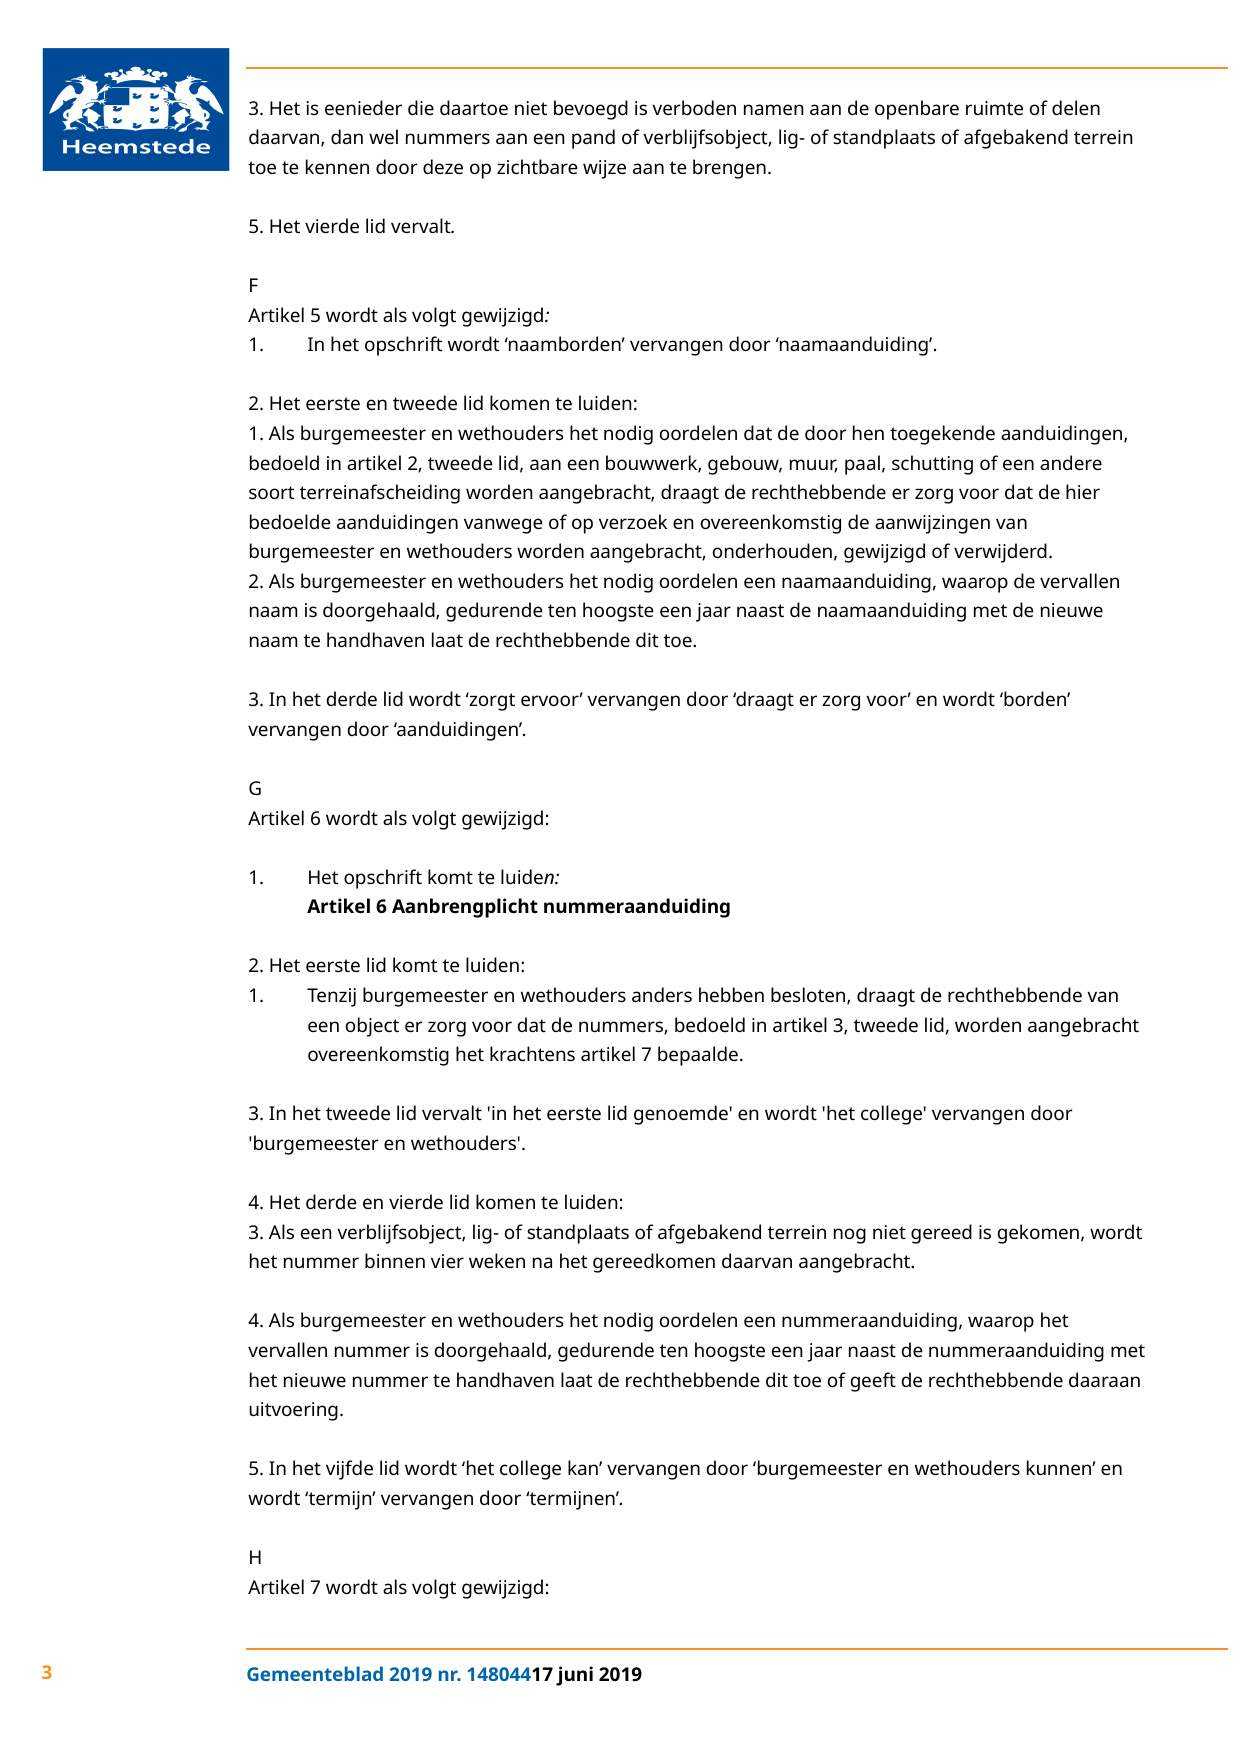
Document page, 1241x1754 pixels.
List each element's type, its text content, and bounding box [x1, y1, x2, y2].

list Het opschrift komt te luiden: [248, 864, 1152, 890]
list Artikel 6 Aanbrengplicht nummeraanduiding [248, 893, 1152, 919]
text F [248, 272, 1152, 298]
text 3. In het derde lid wordt ‘zorgt ervoor’ vervangen door ‘draagt er zorg voor’ en wordt ‘borden’ vervangen door ‘aanduidingen’. [248, 686, 1152, 742]
list In het opschrift wordt ‘naamborden’ vervangen door ‘naamaanduiding’. [248, 331, 1152, 357]
text Artikel 7 wordt als volgt gewijzigd: [248, 1574, 1152, 1600]
text 2. Het eerste lid komt te luiden: [248, 953, 1152, 978]
text 2. Als burgemeester en wethouders het nodig oordelen een naamaanduiding, waarop de vervallen naam is doorgehaald, gedurende ten hoogste een jaar naast de naamaanduiding met de nieuwe naam te handhaven laat de rechthebbende dit toe. [248, 568, 1152, 653]
text 3. Als een verblijfsobject, lig- of standplaats of afgebakend terrein nog niet gereed is gekomen, wordt het nummer binnen vier weken na het gereedkomen daarvan aangebracht. [248, 1219, 1152, 1274]
text 5. In het vijfde lid wordt ‘het college kan’ vervangen door ‘burgemeester en wethouders kunnen’ en wordt ‘termijn’ vervangen door ‘termijnen’. [248, 1456, 1152, 1511]
text 3. In het tweede lid vervalt 'in het eerste lid genoemde' en wordt 'het college' vervangen door 'burgemeester en wethouders'. [248, 1101, 1152, 1156]
text H [248, 1544, 1152, 1570]
text G [248, 775, 1152, 801]
text 4. Als burgemeester en wethouders het nodig oordelen een nummeraanduiding, waarop het vervallen nummer is doorgehaald, gedurende ten hoogste een jaar naast de nummeraanduiding met het nieuwe nummer te handhaven laat de rechthebbende dit toe of geeft de rechthebbende daaraan uitvoering. [248, 1308, 1152, 1422]
picture [41, 47, 231, 172]
text 4. Het derde en vierde lid komen te luiden: [248, 1189, 1152, 1215]
text Artikel 6 wordt als volgt gewijzigd: [248, 805, 1152, 831]
text 3. Het is eenieder die daartoe niet bevoegd is verboden namen aan de openbare ruimte of delen daarvan, dan wel nummers aan een pand of verblijfsobject, lig- of standplaats of afgebakend terrein toe te kennen door deze op zichtbare wijze aan te brengen. [248, 95, 1152, 180]
text 5. Het vierde lid vervalt. [248, 213, 1152, 239]
list Tenzij burgemeester en wethouders anders hebben besloten, draagt de rechthebbende van een object er zorg voor dat de nummers, bedoeld in artikel 3, tweede lid, worden aangebracht overeenkomstig het krachtens artikel 7 bepaalde. [248, 982, 1152, 1067]
text Artikel 5 wordt als volgt gewijzigd: [248, 302, 1152, 328]
text 1. Als burgemeester en wethouders het nodig oordelen dat de door hen toegekende aanduidingen, bedoeld in artikel 2, tweede lid, aan een bouwwerk, gebouw, muur, paal, schutting of een andere soort terreinafscheiding worden aangebracht, draagt de rechthebbende er zorg voor dat de hier bedoelde aanduidingen vanwege of op verzoek en overeenkomstig de aanwijzingen van burgemeester en wethouders worden aangebracht, onderhouden, gewijzigd of verwijderd. [248, 420, 1152, 564]
text 2. Het eerste en tweede lid komen te luiden: [248, 391, 1152, 416]
